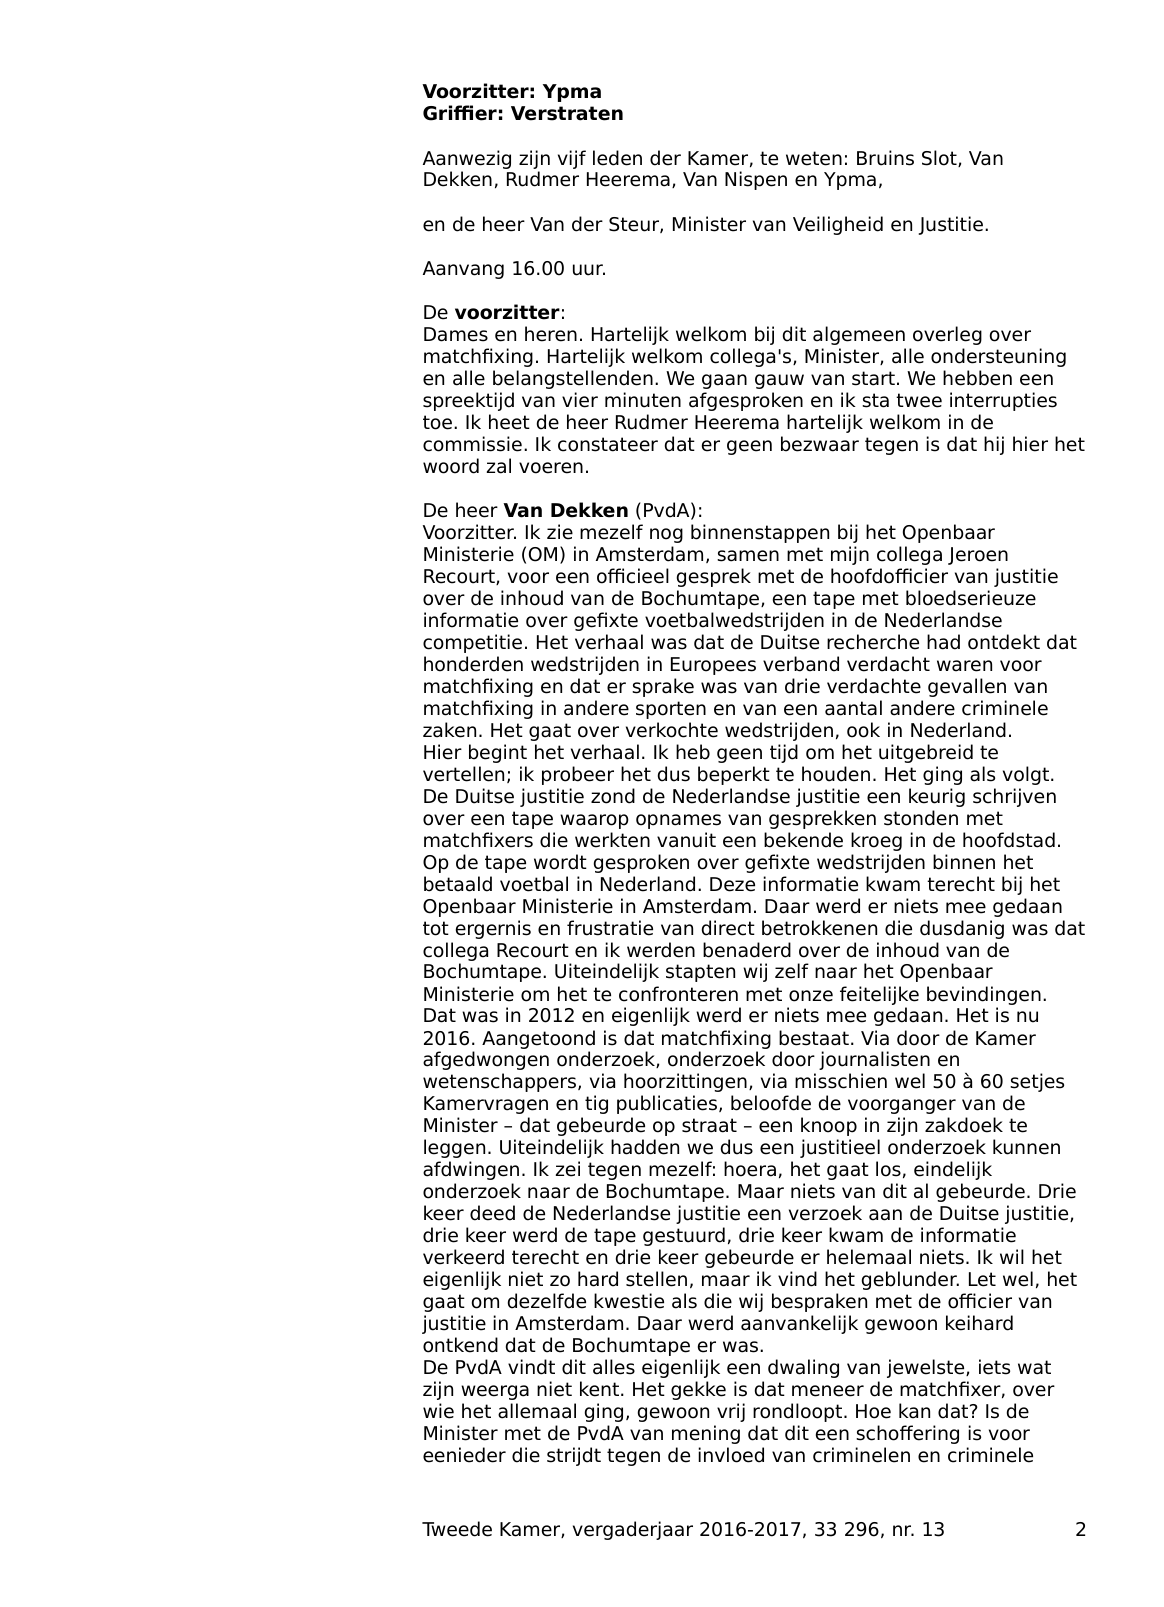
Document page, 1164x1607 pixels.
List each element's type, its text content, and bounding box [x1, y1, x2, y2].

text Voorzitter: Ypma [422, 81, 1087, 103]
text Aanvang 16.00 uur. [422, 258, 1087, 280]
text en de heer Van der Steur, Minister van Veiligheid en Justitie. [422, 213, 1087, 236]
text De PvdA vindt dit alles eigenlijk een dwaling van jewelste, iets wat zijn weerga niet kent. Het gekke is dat meneer de matchfixer, over wie het allemaal ging, gewoon vrij rondloopt. Hoe kan dat? Is de Minister met de PvdA van mening dat dit een schoffering is voor eenieder die strijdt tegen de invloed van criminelen en criminele [422, 1357, 1087, 1467]
text Dat was in 2012 en eigenlijk werd er niets mee gedaan. Het is nu 2016. Aangetoond is dat matchfixing bestaat. Via door de Kamer afgedwongen onderzoek, onderzoek door journalisten en wetenschappers, via hoorzittingen, via misschien wel 50 à 60 setjes Kamervragen en tig publicaties, beloofde de voorganger van de Minister – dat gebeurde op straat – een knoop in zijn zakdoek te leggen. Uiteindelijk hadden we dus een justitieel onderzoek kunnen afdwingen. Ik zei tegen mezelf: hoera, het gaat los, eindelijk onderzoek naar de Bochumtape. Maar niets van dit al gebeurde. Drie keer deed de Nederlandse justitie een verzoek aan de Duitse justitie, drie keer werd de tape gestuurd, drie keer kwam de informatie verkeerd terecht en drie keer gebeurde er helemaal niets. Ik wil het eigenlijk niet zo hard stellen, maar ik vind het geblunder. Let wel, het gaat om dezelfde kwestie als die wij bespraken met de officier van justitie in Amsterdam. Daar werd aanvankelijk gewoon keihard ontkend dat de Bochumtape er was. [422, 1005, 1087, 1357]
text Voorzitter. Ik zie mezelf nog binnenstappen bij het Openbaar Ministerie (OM) in Amsterdam, samen met mijn collega Jeroen Recourt, voor een officieel gesprek met de hoofdofficier van justitie over de inhoud van de Bochumtape, een tape met bloedserieuze informatie over gefixte voetbalwedstrijden in de Nederlandse competitie. Het verhaal was dat de Duitse recherche had ontdekt dat honderden wedstrijden in Europees verband verdacht waren voor matchfixing en dat er sprake was van drie verdachte gevallen van matchfixing in andere sporten en van een aantal andere criminele zaken. Het gaat over verkochte wedstrijden, ook in Nederland. [422, 522, 1087, 742]
text Hier begint het verhaal. Ik heb geen tijd om het uitgebreid te vertellen; ik probeer het dus beperkt te houden. Het ging als volgt. De Duitse justitie zond de Nederlandse justitie een keurig schrijven over een tape waarop opnames van gesprekken stonden met matchfixers die werkten vanuit een bekende kroeg in de hoofdstad. Op de tape wordt gesproken over gefixte wedstrijden binnen het betaald voetbal in Nederland. Deze informatie kwam terecht bij het Openbaar Ministerie in Amsterdam. Daar werd er niets mee gedaan tot ergernis en frustratie van direct betrokkenen die dusdanig was dat collega Recourt en ik werden benaderd over de inhoud van de Bochumtape. Uiteindelijk stapten wij zelf naar het Openbaar Ministerie om het te confronteren met onze feitelijke bevindingen. [422, 742, 1087, 1005]
text Griffier: Verstraten [422, 103, 1087, 125]
text Aanwezig zijn vijf leden der Kamer, te weten: Bruins Slot, Van Dekken, Rudmer Heerema, Van Nispen en Ypma, [422, 147, 1087, 191]
text De heer Van Dekken (PvdA): [422, 500, 1087, 522]
text Dames en heren. Hartelijk welkom bij dit algemeen overleg over matchfixing. Hartelijk welkom collega's, Minister, alle ondersteuning en alle belangstellenden. We gaan gauw van start. We hebben een spreektijd van vier minuten afgesproken en ik sta twee interrupties toe. Ik heet de heer Rudmer Heerema hartelijk welkom in de commissie. Ik constateer dat er geen bezwaar tegen is dat hij hier het woord zal voeren. [422, 324, 1087, 478]
text De voorzitter: [422, 302, 1087, 324]
